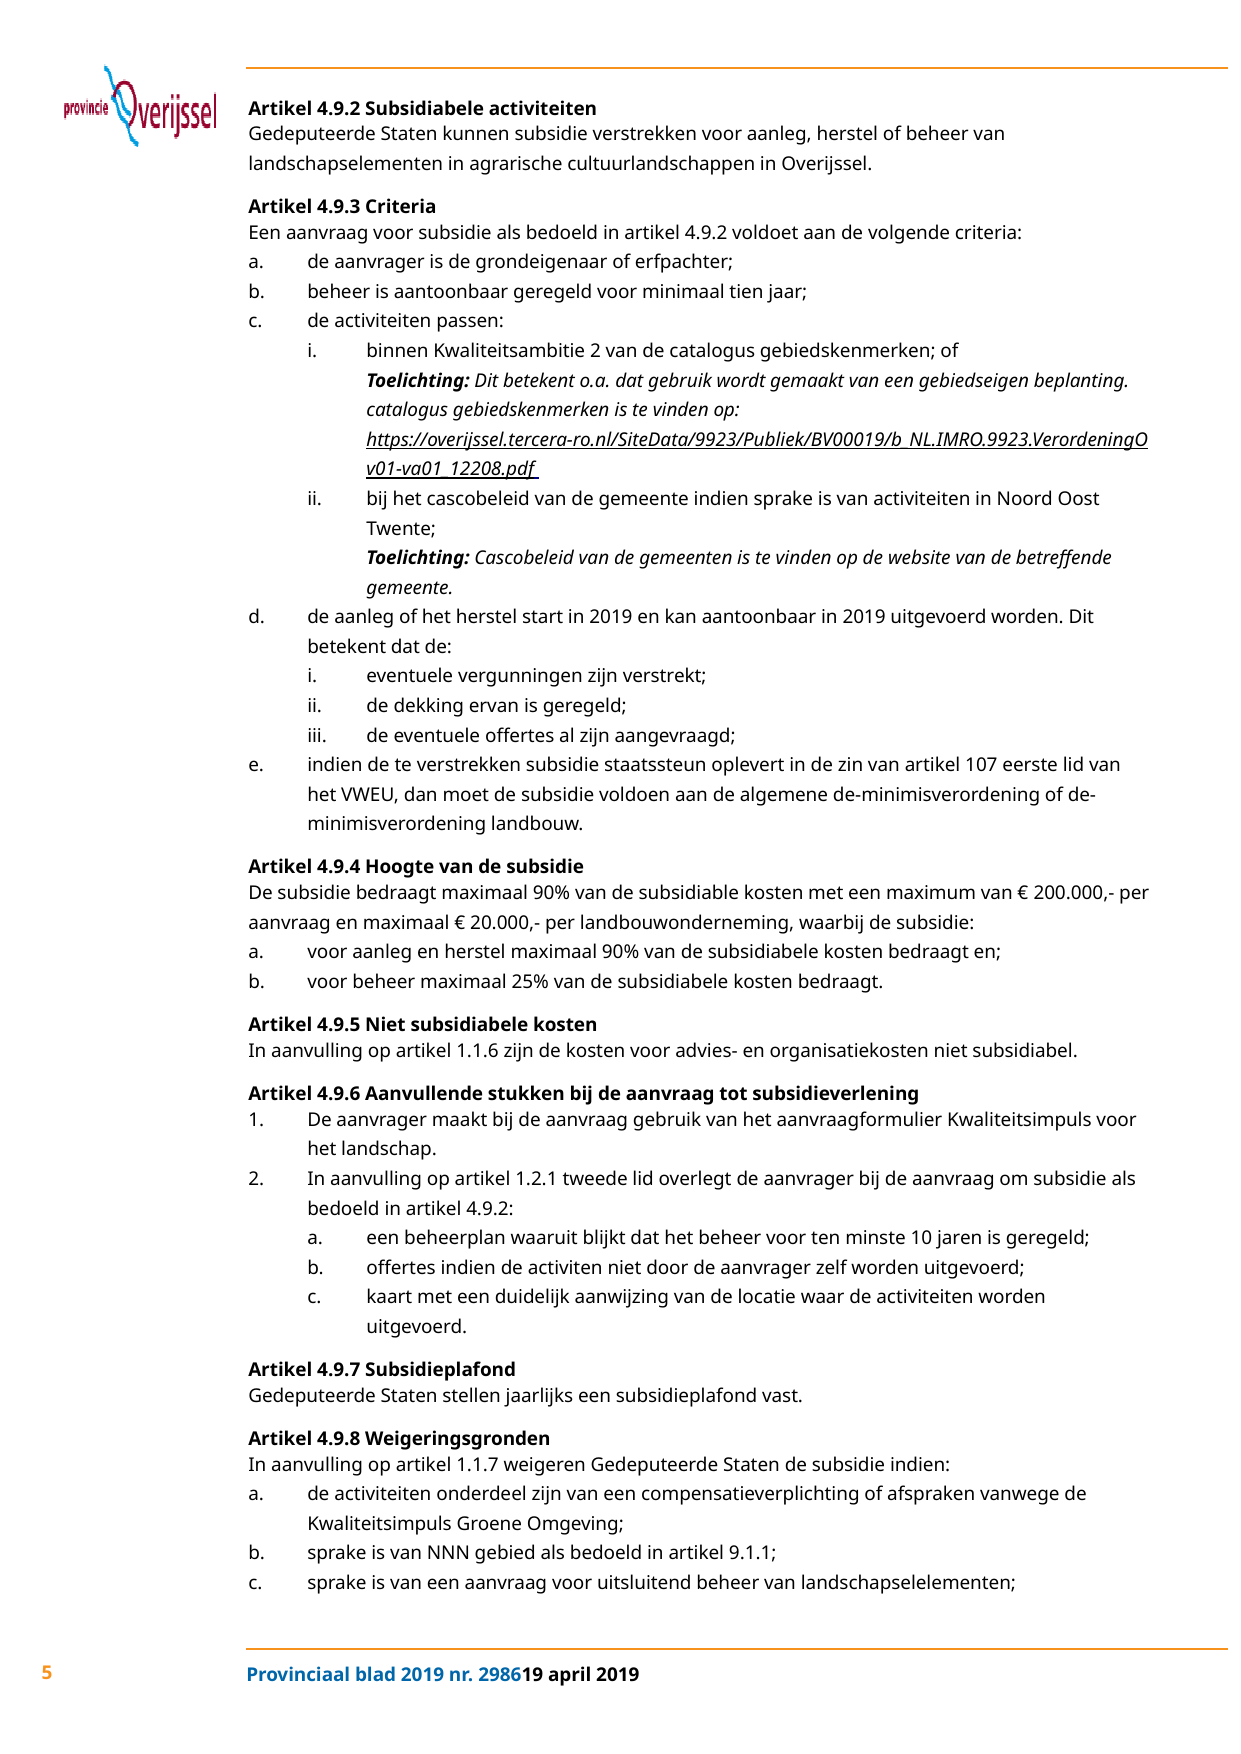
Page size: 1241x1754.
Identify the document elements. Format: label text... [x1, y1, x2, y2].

list offertes indien de activiten niet door de aanvrager zelf worden uitgevoerd; [307, 1254, 1152, 1279]
picture [41, 47, 231, 172]
list de dekking ervan is geregeld; [307, 692, 1152, 718]
list kaart met een duidelijk aanwijzing van de locatie waar de activiteiten worden uitgevoerd. [307, 1283, 1152, 1339]
text Artikel 4.9.2 Subsidiabele activiteiten [248, 95, 1152, 121]
list indien de te verstrekken subsidie staatssteun oplevert in de zin van artikel 107 eerste lid van het VWEU, dan moet de subsidie voldoen aan de algemene de-minimisverordening of de-minimisverordening landbouw. [248, 751, 1152, 836]
list De aanvrager maakt bij de aanvraag gebruik van het aanvraagformulier Kwaliteitsimpuls voor het landschap. [248, 1106, 1152, 1161]
text Artikel 4.9.4 Hoogte van de subsidie [248, 854, 1152, 879]
list een beheerplan waaruit blijkt dat het beheer voor ten minste 10 jaren is geregeld; [307, 1224, 1152, 1250]
list Toelichting: Dit betekent o.a. dat gebruik wordt gemaakt van een gebiedseigen beplanting. catalogus gebiedskenmerken is te vinden op: https://overijssel.tercera-ro.nl/SiteData/9923/Publiek/BV00019/b_NL.IMRO.9923.VerordeningOv01-va01_12208.pdf [307, 367, 1152, 481]
list In aanvulling op artikel 1.2.1 tweede lid overlegt de aanvrager bij de aanvraag om subsidie als bedoeld in artikel 4.9.2: [248, 1165, 1152, 1220]
list voor beheer maximaal 25% van de subsidiabele kosten bedraagt. [248, 968, 1152, 994]
list beheer is aantoonbaar geregeld voor minimaal tien jaar; [248, 278, 1152, 304]
text In aanvulling op artikel 1.1.6 zijn de kosten voor advies- en organisatiekosten niet subsidiabel. [248, 1037, 1152, 1063]
list Toelichting: Cascobeleid van de gemeenten is te vinden op de website van de betreffende gemeente. [307, 544, 1152, 600]
list de activiteiten onderdeel zijn van een compensatieverplichting of afspraken vanwege de Kwaliteitsimpuls Groene Omgeving; [248, 1480, 1152, 1536]
text Artikel 4.9.6 Aanvullende stukken bij de aanvraag tot subsidieverlening [248, 1080, 1152, 1106]
text Artikel 4.9.7 Subsidieplafond [248, 1356, 1152, 1382]
text Gedeputeerde Staten kunnen subsidie verstrekken voor aanleg, herstel of beheer van landschapselementen in agrarische cultuurlandschappen in Overijssel. [248, 121, 1152, 176]
text Een aanvraag voor subsidie als bedoeld in artikel 4.9.2 voldoet aan de volgende criteria: [248, 219, 1152, 245]
list sprake is van een aanvraag voor uitsluitend beheer van landschapselelementen; [248, 1569, 1152, 1595]
text In aanvulling op artikel 1.1.7 weigeren Gedeputeerde Staten de subsidie indien: [248, 1451, 1152, 1476]
list bij het cascobeleid van de gemeente indien sprake is van activiteiten in Noord Oost Twente; [307, 485, 1152, 541]
list de aanleg of het herstel start in 2019 en kan aantoonbaar in 2019 uitgevoerd worden. Dit betekent dat de: [248, 603, 1152, 659]
text Artikel 4.9.8 Weigeringsgronden [248, 1425, 1152, 1451]
list binnen Kwaliteitsambitie 2 van de catalogus gebiedskenmerken; of [307, 337, 1152, 363]
list de activiteiten passen: [248, 308, 1152, 333]
list voor aanleg en herstel maximaal 90% van de subsidiabele kosten bedraagt en; [248, 939, 1152, 964]
text De subsidie bedraagt maximaal 90% van de subsidiable kosten met een maximum van € 200.000,- per aanvraag en maximaal € 20.000,- per landbouwonderneming, waarbij de subsidie: [248, 879, 1152, 935]
text Artikel 4.9.3 Criteria [248, 193, 1152, 219]
list de eventuele offertes al zijn aangevraagd; [307, 722, 1152, 748]
list de aanvrager is de grondeigenaar of erfpachter; [248, 248, 1152, 274]
text Artikel 4.9.5 Niet subsidiabele kosten [248, 1011, 1152, 1037]
text Gedeputeerde Staten stellen jaarlijks een subsidieplafond vast. [248, 1382, 1152, 1408]
list eventuele vergunningen zijn verstrekt; [307, 663, 1152, 688]
list sprake is van NNN gebied als bedoeld in artikel 9.1.1; [248, 1539, 1152, 1565]
